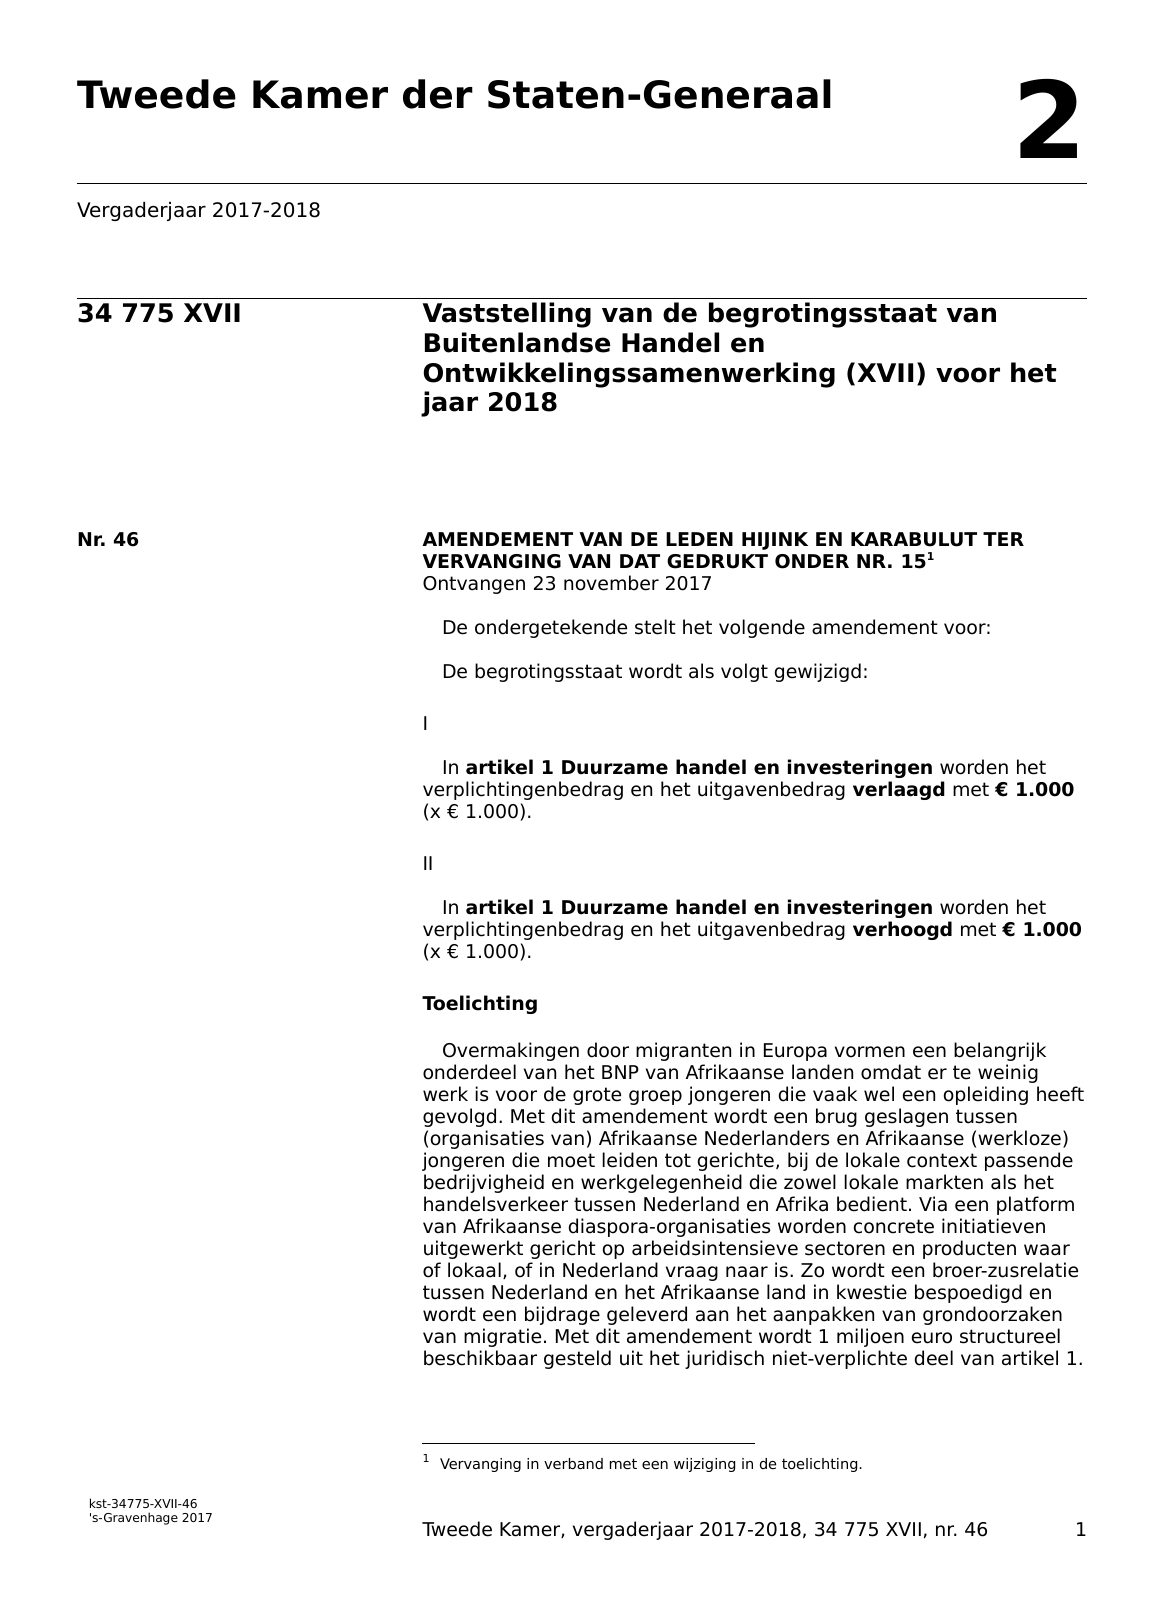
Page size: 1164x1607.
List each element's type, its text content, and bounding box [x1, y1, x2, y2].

table_header 2 [886, 59, 1087, 183]
text Ontvangen 23 november 2017 [422, 573, 1087, 595]
subtitle Toelichting [422, 993, 1087, 1015]
text Vervanging in verband met een wijziging in de toelichting. [422, 1452, 1087, 1474]
text kst-34775-XVII-46 [88, 1497, 323, 1511]
text In artikel 1 Duurzame handel en investeringen worden het verplichtingenbedrag en het uitgavenbedrag verlaagd met € 1.000 (x € 1.000). [422, 757, 1087, 823]
subtitle Nr. 46 AMENDEMENT VAN DE LEDEN HIJINK EN KARABULUT TER VERVANGING VAN DAT GEDRUKT ONDER NR. 15 [77, 529, 1087, 573]
text De begrotingsstaat wordt als volgt gewijzigd: [422, 661, 1087, 683]
subtitle II [422, 853, 1087, 875]
text Overmakingen door migranten in Europa vormen een belangrijk onderdeel van het BNP van Afrikaanse landen omdat er te weinig werk is voor de grote groep jongeren die vaak wel een opleiding heeft gevolgd. Met dit amendement wordt een brug geslagen tussen (organisaties van) Afrikaanse Nederlanders en Afrikaanse (werkloze) jongeren die moet leiden tot gerichte, bij de lokale context passende bedrijvigheid en werkgelegenheid die zowel lokale markten als het handelsverkeer tussen Nederland en Afrika bedient. Via een platform van Afrikaanse diaspora-organisaties worden concrete initiatieven uitgewerkt gericht op arbeidsintensieve sectoren en producten waar of lokaal, of in Nederland vraag naar is. Zo wordt een broer-zusrelatie tussen Nederland en het Afrikaanse land in kwestie bespoedigd en wordt een bijdrage geleverd aan het aanpakken van grondoorzaken van migratie. Met dit amendement wordt 1 miljoen euro structureel beschikbaar gesteld uit het juridisch niet-verplichte deel van artikel 1. [422, 1040, 1087, 1370]
text In artikel 1 Duurzame handel en investeringen worden het verplichtingenbedrag en het uitgavenbedrag verhoogd met € 1.000 (x € 1.000). [422, 897, 1087, 963]
subtitle I [422, 713, 1087, 735]
table_cell Vergaderjaar 2017-2018 [77, 184, 1087, 298]
text De ondergetekende stelt het volgende amendement voor: [422, 617, 1087, 639]
subtitle 34 775 XVII Vaststelling van de begrotingsstaat van Buitenlandse Handel en Ontwikkelingssamenwerking (XVII) voor het jaar 2018 [77, 299, 1087, 418]
text 's-Gravenhage 2017 [88, 1511, 323, 1525]
table_header Tweede Kamer der Staten-Generaal [77, 59, 886, 183]
